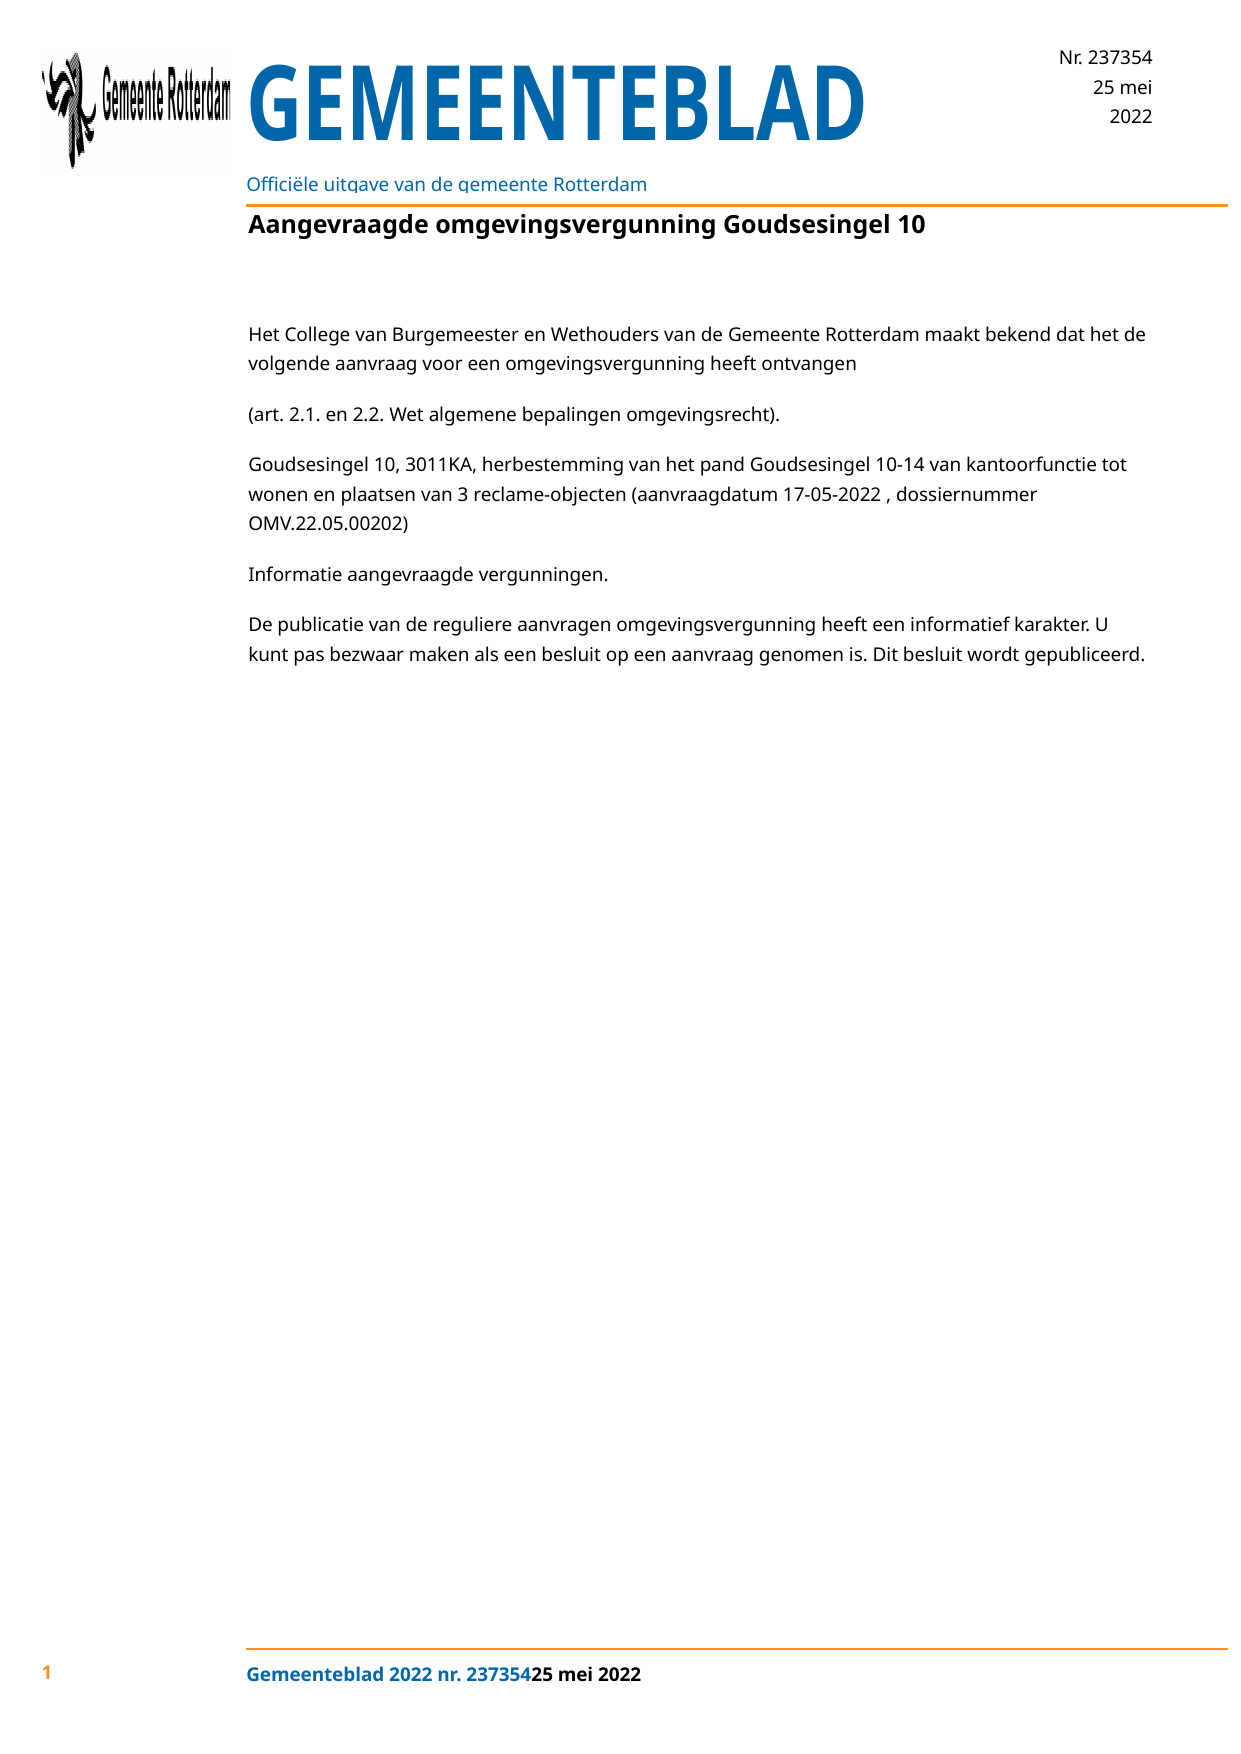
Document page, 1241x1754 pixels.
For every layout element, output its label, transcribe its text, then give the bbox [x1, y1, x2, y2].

text Het College van Burgemeester en Wethouders van de Gemeente Rotterdam maakt bekend dat het de volgende aanvraag voor een omgevingsvergunning heeft ontvangen [248, 321, 1152, 376]
text Goudsesingel 10, 3011KA, herbestemming van het pand Goudsesingel 10-14 van kantoorfunctie tot wonen en plaatsen van 3 reclame-objecten (aanvraagdatum 17-05-2022 , dossiernummer OMV.22.05.00202) [248, 451, 1152, 536]
picture [41, 47, 231, 172]
text (art. 2.1. en 2.2. Wet algemene bepalingen omgevingsrecht). [248, 401, 1152, 426]
text Aangevraagde omgevingsvergunning Goudsesingel 10 [248, 207, 1152, 241]
text De publicatie van de reguliere aanvragen omgevingsvergunning heeft een informatief karakter. U kunt pas bezwaar maken als een besluit op een aanvraag genomen is. Dit besluit wordt gepubliceerd. [248, 611, 1152, 666]
text Informatie aangevraagde vergunningen. [248, 561, 1152, 586]
